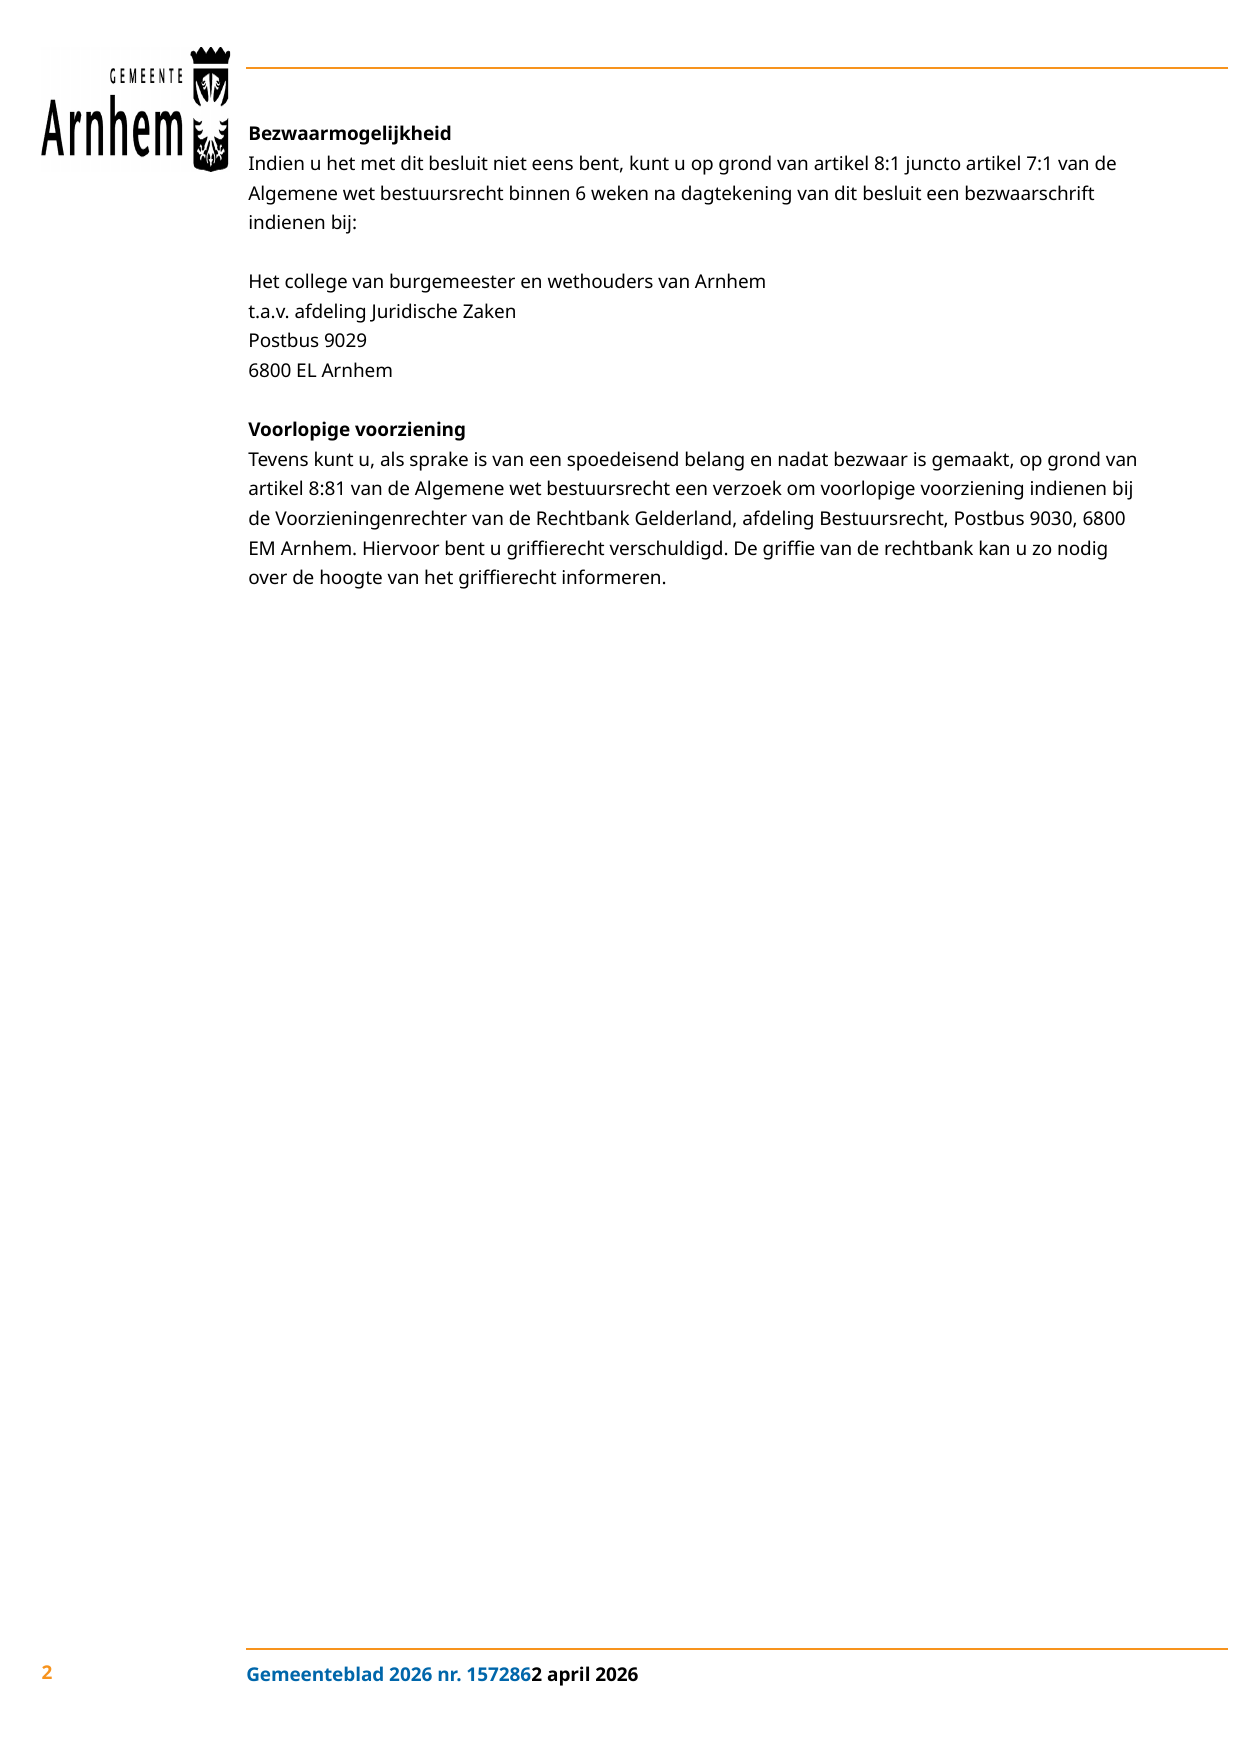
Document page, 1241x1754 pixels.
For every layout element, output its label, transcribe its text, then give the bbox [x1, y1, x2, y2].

text Postbus 9029 [248, 328, 1152, 353]
text Indien u het met dit besluit niet eens bent, kunt u op grond van artikel 8:1 juncto artikel 7:1 van de Algemene wet bestuursrecht binnen 6 weken na dagtekening van dit besluit een bezwaarschrift indienen bij: [248, 150, 1152, 235]
text t.a.v. afdeling Juridische Zaken [248, 298, 1152, 324]
text Tevens kunt u, als sprake is van een spoedeisend belang en nadat bezwaar is gemaakt, op grond van artikel 8:81 van de Algemene wet bestuursrecht een verzoek om voorlopige voorziening indienen bij de Voorzieningenrechter van de Rechtbank Gelderland, afdeling Bestuursrecht, Postbus 9030, 6800 EM Arnhem. Hiervoor bent u griffierecht verschuldigd. De griffie van de rechtbank kan u zo nodig over de hoogte van het griffierecht informeren. [248, 446, 1152, 590]
text 6800 EL Arnhem [248, 357, 1152, 383]
text Voorlopige voorziening [248, 416, 1152, 442]
picture [41, 47, 231, 172]
text Het college van burgemeester en wethouders van Arnhem [248, 268, 1152, 294]
text Bezwaarmogelijkheid [248, 121, 1152, 146]
